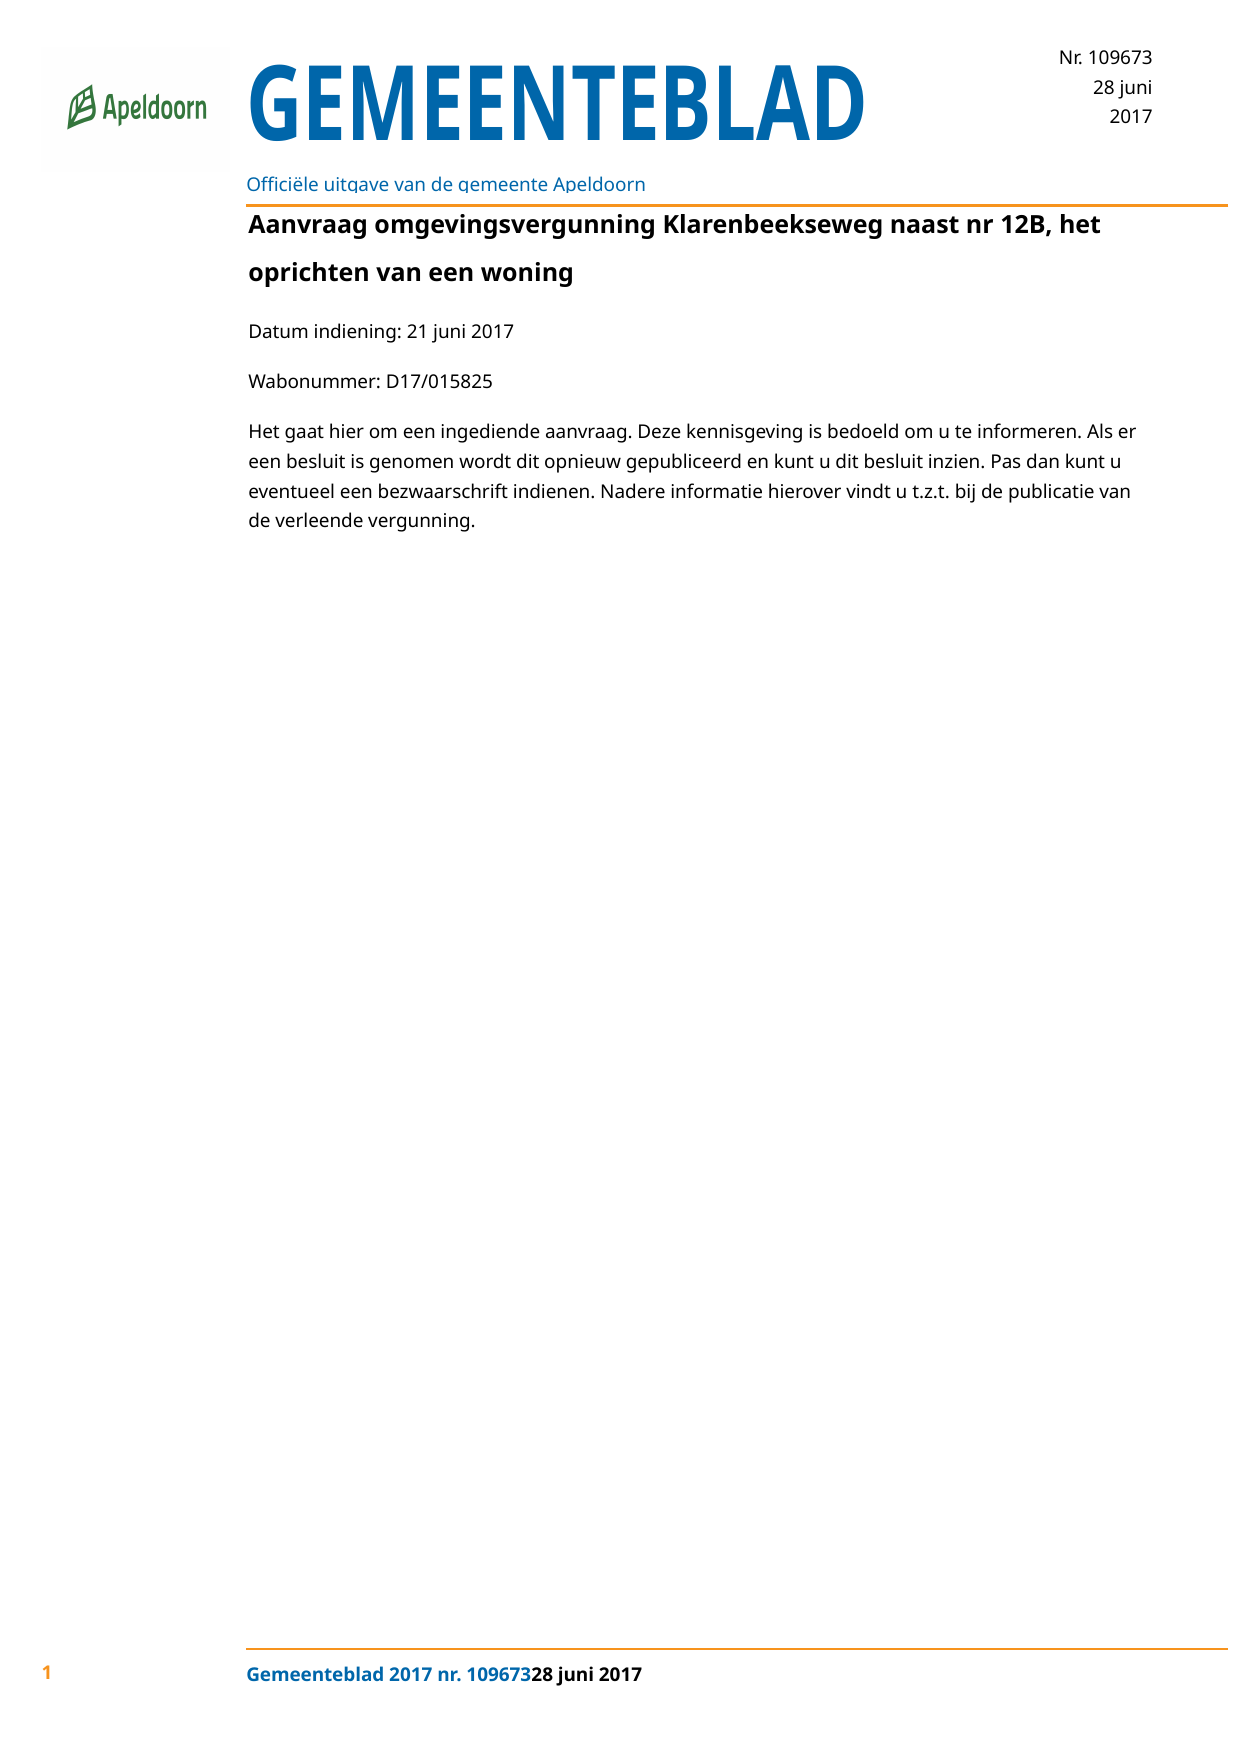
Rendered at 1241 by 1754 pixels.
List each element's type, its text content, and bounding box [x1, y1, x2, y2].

text Datum indiening: 21 juni 2017 [248, 318, 1152, 344]
text Wabonummer: D17/015825 [248, 368, 1152, 394]
text Aanvraag omgevingsvergunning Klarenbeekseweg naast nr 12B, het oprichten van een woning [248, 207, 1152, 288]
picture [41, 47, 231, 172]
text Het gaat hier om een ingediende aanvraag. Deze kennisgeving is bedoeld om u te informeren. Als er een besluit is genomen wordt dit opnieuw gepubliceerd en kunt u dit besluit inzien. Pas dan kunt u eventueel een bezwaarschrift indienen. Nadere informatie hierover vindt u t.z.t. bij de publicatie van de verleende vergunning. [248, 419, 1152, 533]
